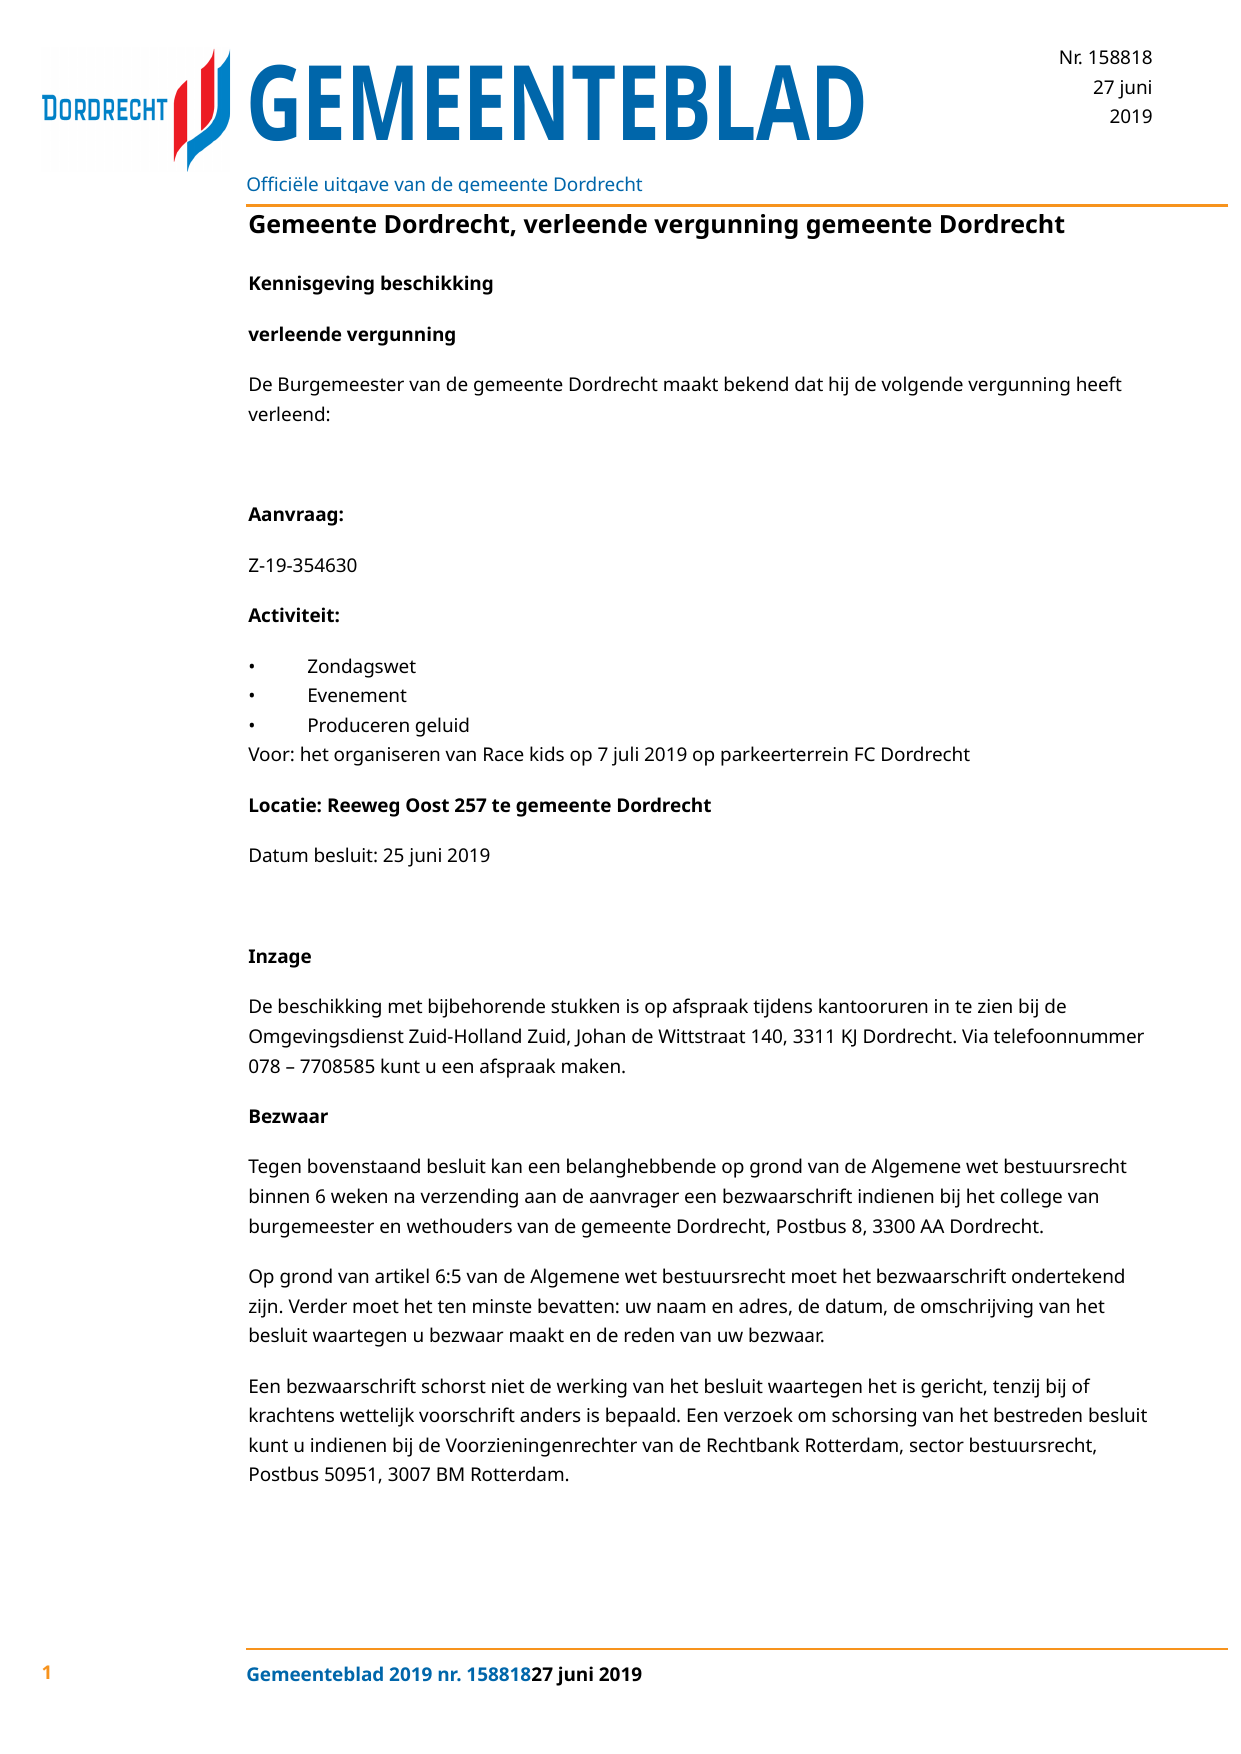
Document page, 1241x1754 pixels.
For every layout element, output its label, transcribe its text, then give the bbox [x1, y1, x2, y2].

list Produceren geluid [248, 712, 1152, 738]
text Op grond van artikel 6:5 van de Algemene wet bestuursrecht moet het bezwaarschrift ondertekend zijn. Verder moet het ten minste bevatten: uw naam en adres, de datum, de omschrijving van het besluit waartegen u bezwaar maakt en de reden van uw bezwaar. [248, 1263, 1152, 1348]
text Bezwaar [248, 1103, 1152, 1129]
text Kennisgeving beschikking [248, 270, 1152, 296]
list Evenement [248, 682, 1152, 708]
text verleende vergunning [248, 321, 1152, 346]
text Datum besluit: 25 juni 2019 [248, 842, 1152, 868]
text De Burgemeester van de gemeente Dordrecht maakt bekend dat hij de volgende vergunning heeft verleend: [248, 371, 1152, 426]
text Locatie: Reeweg Oost 257 te gemeente Dordrecht [248, 792, 1152, 818]
text Aanvraag: [248, 502, 1152, 527]
text Activiteit: [248, 602, 1152, 628]
text Tegen bovenstaand besluit kan een belanghebbende op grond van de Algemene wet bestuursrecht binnen 6 weken na verzending aan de aanvrager een bezwaarschrift indienen bij het college van burgemeester en wethouders van de gemeente Dordrecht, Postbus 8, 3300 AA Dordrecht. [248, 1154, 1152, 1238]
list Zondagswet [248, 653, 1152, 678]
picture [41, 47, 231, 172]
text Een bezwaarschrift schorst niet de werking van het besluit waartegen het is gericht, tenzij bij of krachtens wettelijk voorschrift anders is bepaald. Een verzoek om schorsing van het bestreden besluit kunt u indienen bij de Voorzieningenrechter van de Rechtbank Rotterdam, sector bestuursrecht, Postbus 50951, 3007 BM Rotterdam. [248, 1373, 1152, 1487]
text De beschikking met bijbehorende stukken is op afspraak tijdens kantooruren in te zien bij de Omgevingsdienst Zuid-Holland Zuid, Johan de Wittstraat 140, 3311 KJ Dordrecht. Via telefoonnummer 078 – 7708585 kunt u een afspraak maken. [248, 994, 1152, 1078]
text Voor: het organiseren van Race kids op 7 juli 2019 op parkeerterrein FC Dordrecht [248, 742, 1152, 767]
text Inzage [248, 943, 1152, 969]
text Gemeente Dordrecht, verleende vergunning gemeente Dordrecht [248, 207, 1152, 241]
text Z-19-354630 [248, 552, 1152, 578]
